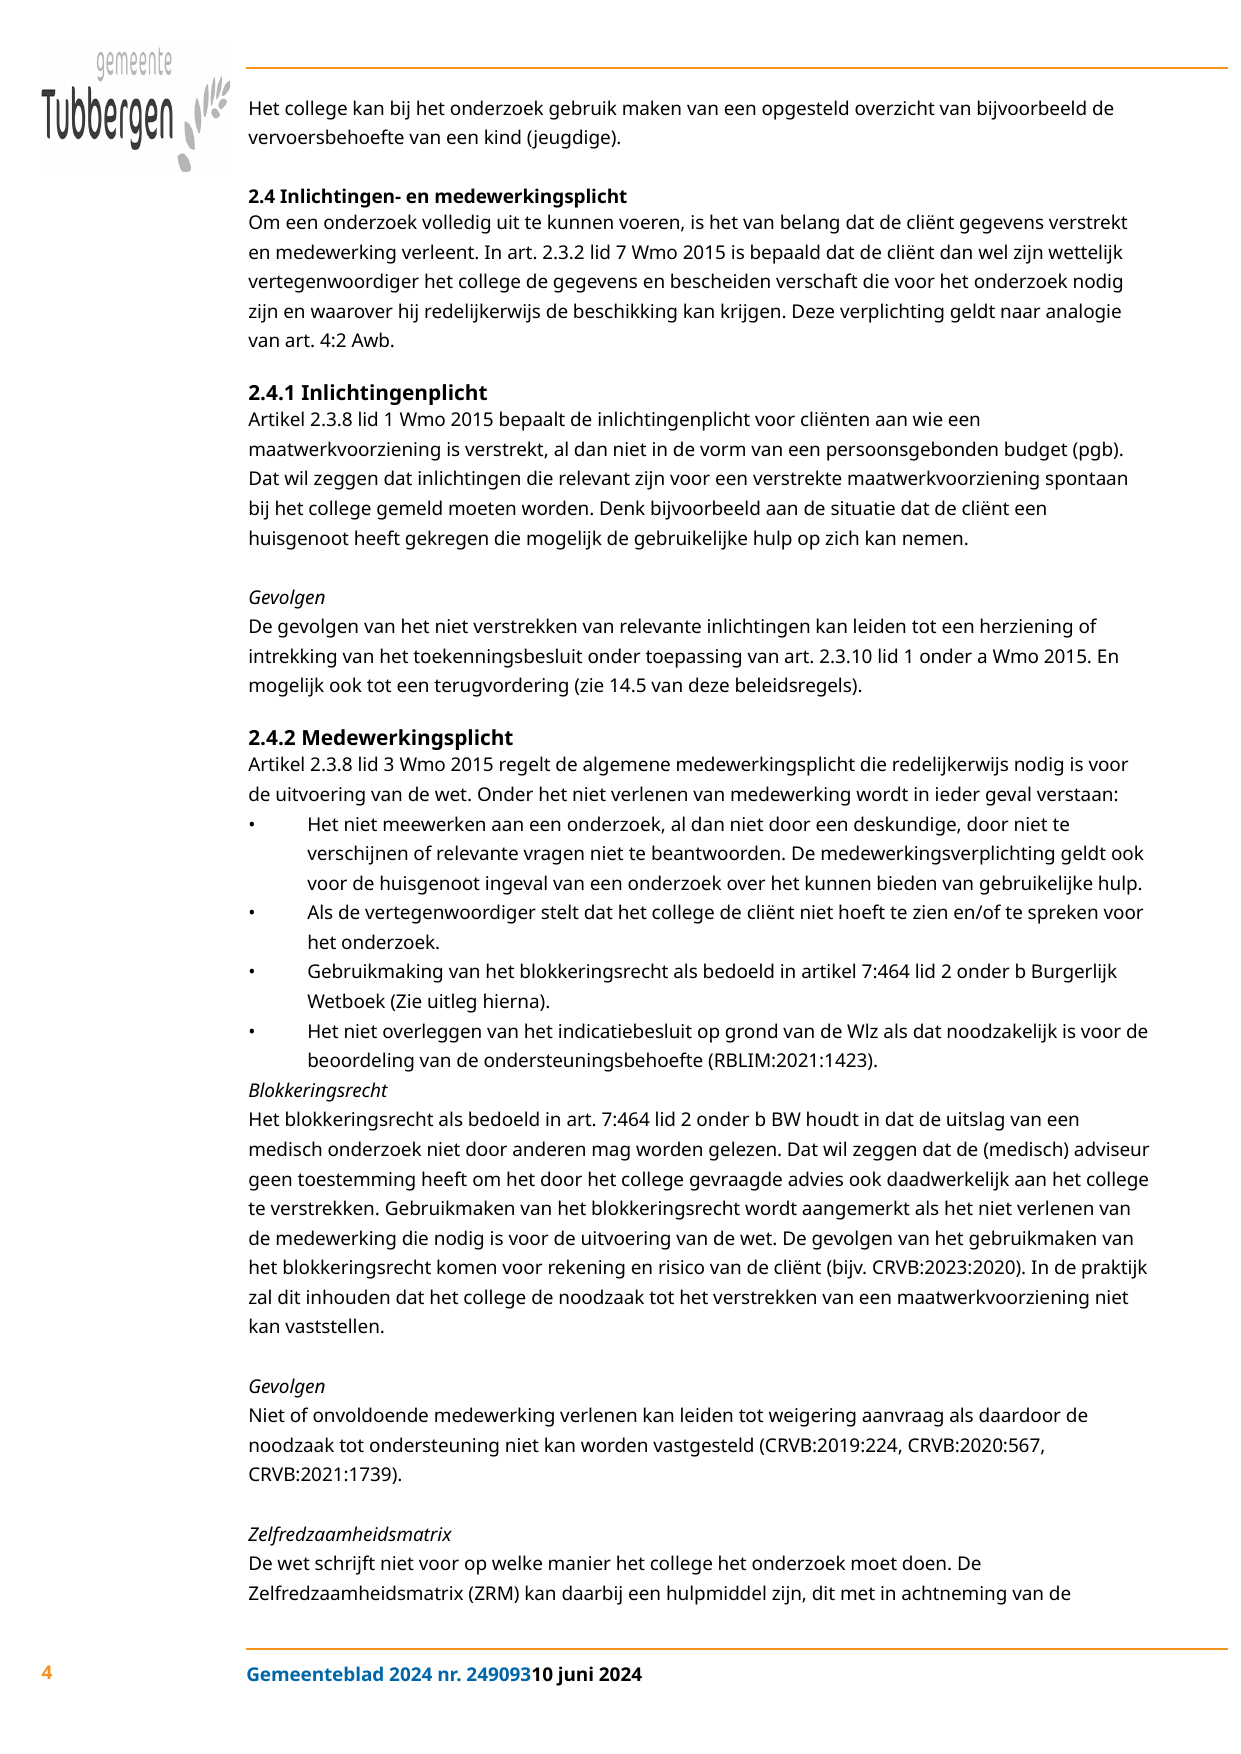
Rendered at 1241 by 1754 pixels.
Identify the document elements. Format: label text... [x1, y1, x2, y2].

text 2.4.2 Medewerkingsplicht [248, 723, 1152, 752]
text Gevolgen [248, 584, 1152, 610]
text Artikel 2.3.8 lid 1 Wmo 2015 bepaalt de inlichtingenplicht voor cliënten aan wie een maatwerkvoorziening is verstrekt, al dan niet in de vorm van een persoonsgebonden budget (pgb). Dat wil zeggen dat inlichtingen die relevant zijn voor een verstrekte maatwerkvoorziening spontaan bij het college gemeld moeten worden. Denk bijvoorbeeld aan de situatie dat de cliënt een huisgenoot heeft gekregen die mogelijk de gebruikelijke hulp op zich kan nemen. [248, 406, 1152, 551]
list Gebruikmaking van het blokkeringsrecht als bedoeld in artikel 7:464 lid 2 onder b Burgerlijk Wetboek (Zie uitleg hierna). [248, 959, 1152, 1014]
text Artikel 2.3.8 lid 3 Wmo 2015 regelt de algemene medewerkingsplicht die redelijkerwijs nodig is voor de uitvoering van de wet. Onder het niet verlenen van medewerking wordt in ieder geval verstaan: [248, 752, 1152, 807]
text Zelfredzaamheidsmatrix [248, 1521, 1152, 1546]
list Het niet meewerken aan een onderzoek, al dan niet door een deskundige, door niet te verschijnen of relevante vragen niet te beantwoorden. De medewerkingsverplichting geldt ook voor de huisgenoot ingeval van een onderzoek over het kunnen bieden van gebruikelijke hulp. [248, 811, 1152, 896]
text Niet of onvoldoende medewerking verlenen kan leiden tot weigering aanvraag als daardoor de noodzaak tot ondersteuning niet kan worden vastgesteld (CRVB:2019:224, CRVB:2020:567, CRVB:2021:1739). [248, 1402, 1152, 1487]
text Gevolgen [248, 1373, 1152, 1398]
picture [41, 47, 231, 172]
text De wet schrijft niet voor op welke manier het college het onderzoek moet doen. De Zelfredzaamheidsmatrix (ZRM) kan daarbij een hulpmiddel zijn, dit met in achtneming van de [248, 1550, 1152, 1606]
text Het college kan bij het onderzoek gebruik maken van een opgesteld overzicht van bijvoorbeeld de vervoersbehoefte van een kind (jeugdige). [248, 95, 1152, 150]
text Het blokkeringsrecht als bedoeld in art. 7:464 lid 2 onder b BW houdt in dat de uitslag van een medisch onderzoek niet door anderen mag worden gelezen. Dat wil zeggen dat de (medisch) adviseur geen toestemming heeft om het door het college gevraagde advies ook daadwerkelijk aan het college te verstrekken. Gebruikmaken van het blokkeringsrecht wordt aangemerkt als het niet verlenen van de medewerking die nodig is voor de uitvoering van de wet. De gevolgen van het gebruikmaken van het blokkeringsrecht komen voor rekening en risico van de cliënt (bijv. CRVB:2023:2020). In de praktijk zal dit inhouden dat het college de noodzaak tot het verstrekken van een maatwerkvoorziening niet kan vaststellen. [248, 1107, 1152, 1339]
text Blokkeringsrecht [248, 1077, 1152, 1103]
text 2.4 Inlichtingen- en medewerkingsplicht [248, 183, 1152, 209]
text De gevolgen van het niet verstrekken van relevante inlichtingen kan leiden tot een herziening of intrekking van het toekenningsbesluit onder toepassing van art. 2.3.10 lid 1 onder a Wmo 2015. En mogelijk ook tot een terugvordering (zie 14.5 van deze beleidsregels). [248, 613, 1152, 698]
text Om een onderzoek volledig uit te kunnen voeren, is het van belang dat de cliënt gegevens verstrekt en medewerking verleent. In art. 2.3.2 lid 7 Wmo 2015 is bepaald dat de cliënt dan wel zijn wettelijk vertegenwoordiger het college de gegevens en bescheiden verschaft die voor het onderzoek nodig zijn en waarover hij redelijkerwijs de beschikking kan krijgen. Deze verplichting geldt naar analogie van art. 4:2 Awb. [248, 209, 1152, 353]
list Als de vertegenwoordiger stelt dat het college de cliënt niet hoeft te zien en/of te spreken voor het onderzoek. [248, 899, 1152, 955]
text 2.4.1 Inlichtingenplicht [248, 378, 1152, 406]
list Het niet overleggen van het indicatiebesluit op grond van de Wlz als dat noodzakelijk is voor de beoordeling van de ondersteuningsbehoefte (RBLIM:2021:1423). [248, 1018, 1152, 1073]
